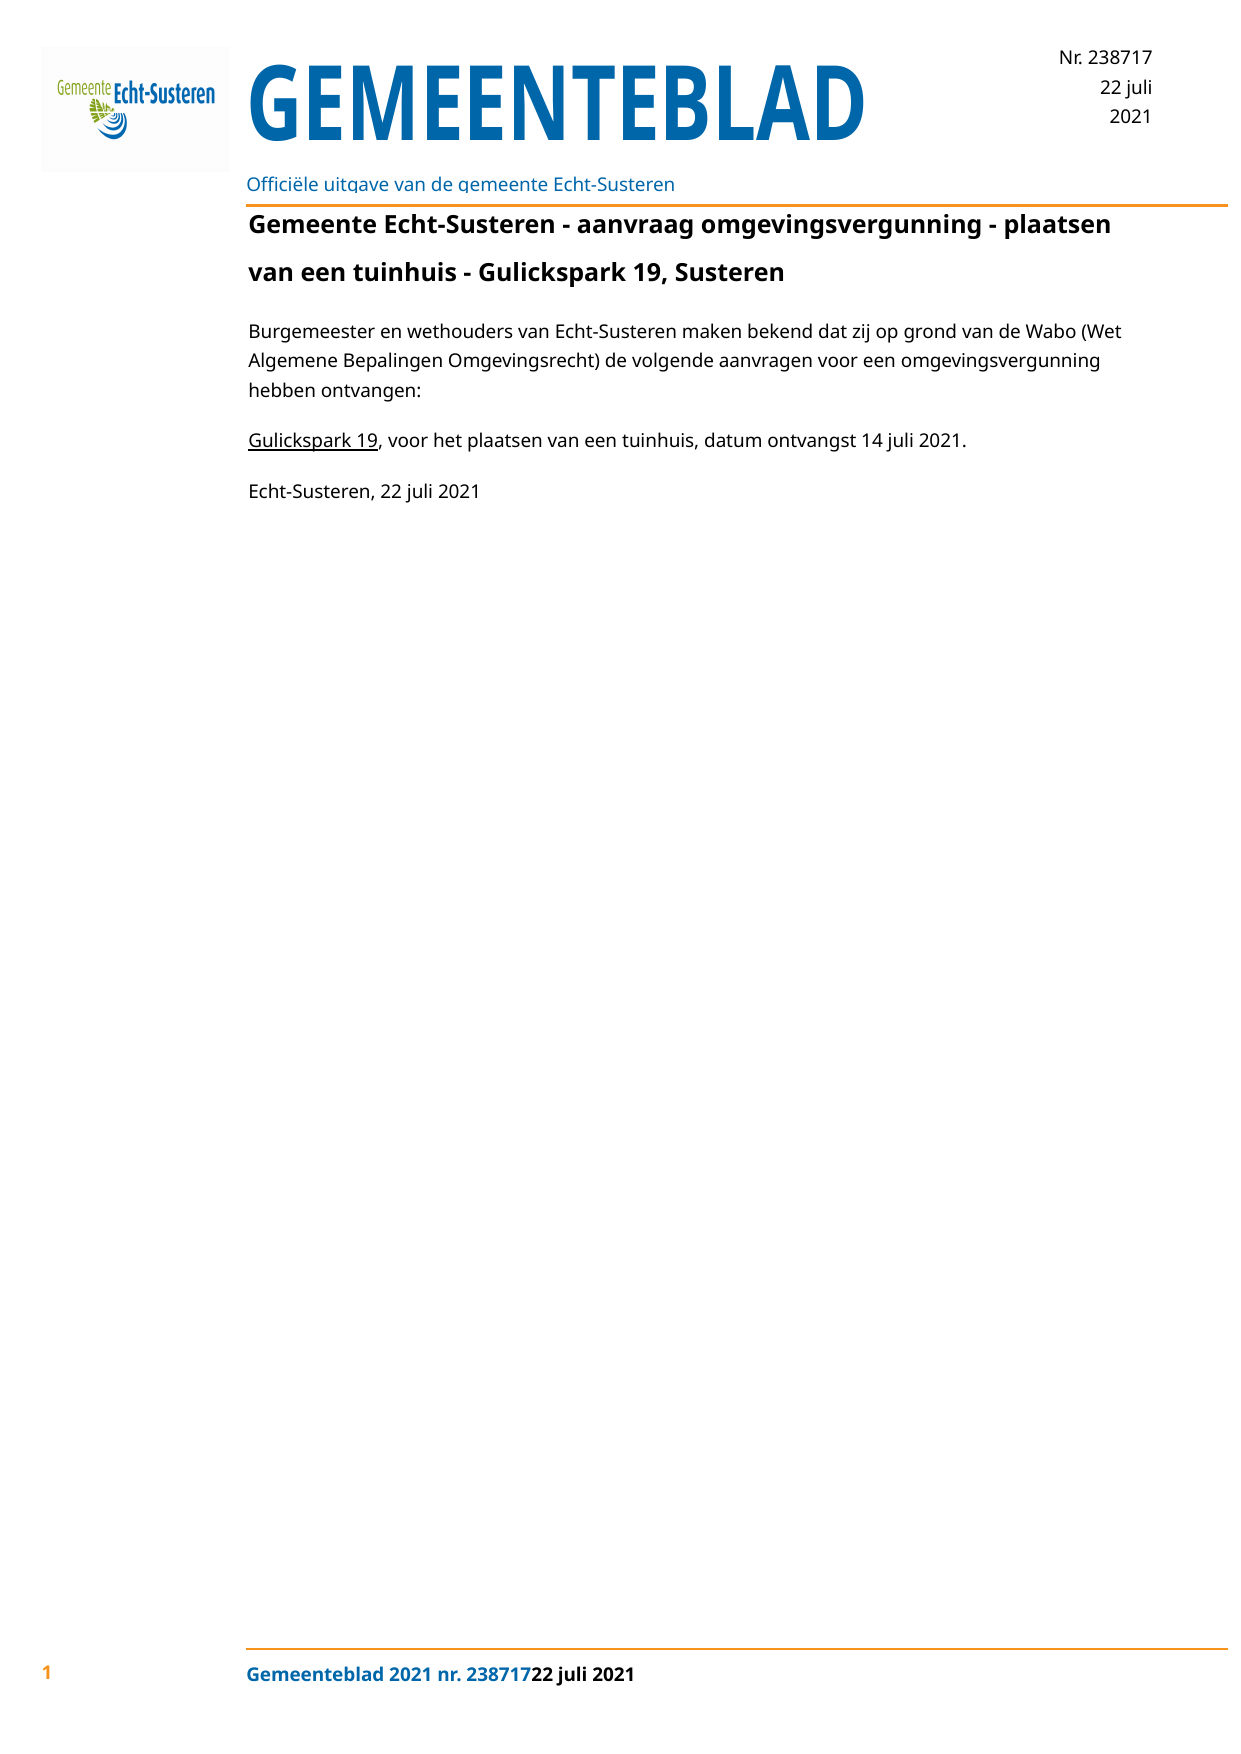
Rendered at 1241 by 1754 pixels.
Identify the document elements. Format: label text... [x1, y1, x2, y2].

text Gemeente Echt-Susteren - aanvraag omgevingsvergunning - plaatsen van een tuinhuis - Gulickspark 19, Susteren [248, 207, 1152, 288]
picture [41, 47, 231, 172]
text Echt-Susteren, 22 juli 2021 [248, 478, 1152, 504]
text Burgemeester en wethouders van Echt-Susteren maken bekend dat zij op grond van de Wabo (Wet Algemene Bepalingen Omgevingsrecht) de volgende aanvragen voor een omgevingsvergunning hebben ontvangen: [248, 318, 1152, 403]
text Gulickspark 19, voor het plaatsen van een tuinhuis, datum ontvangst 14 juli 2021. [248, 427, 1152, 453]
